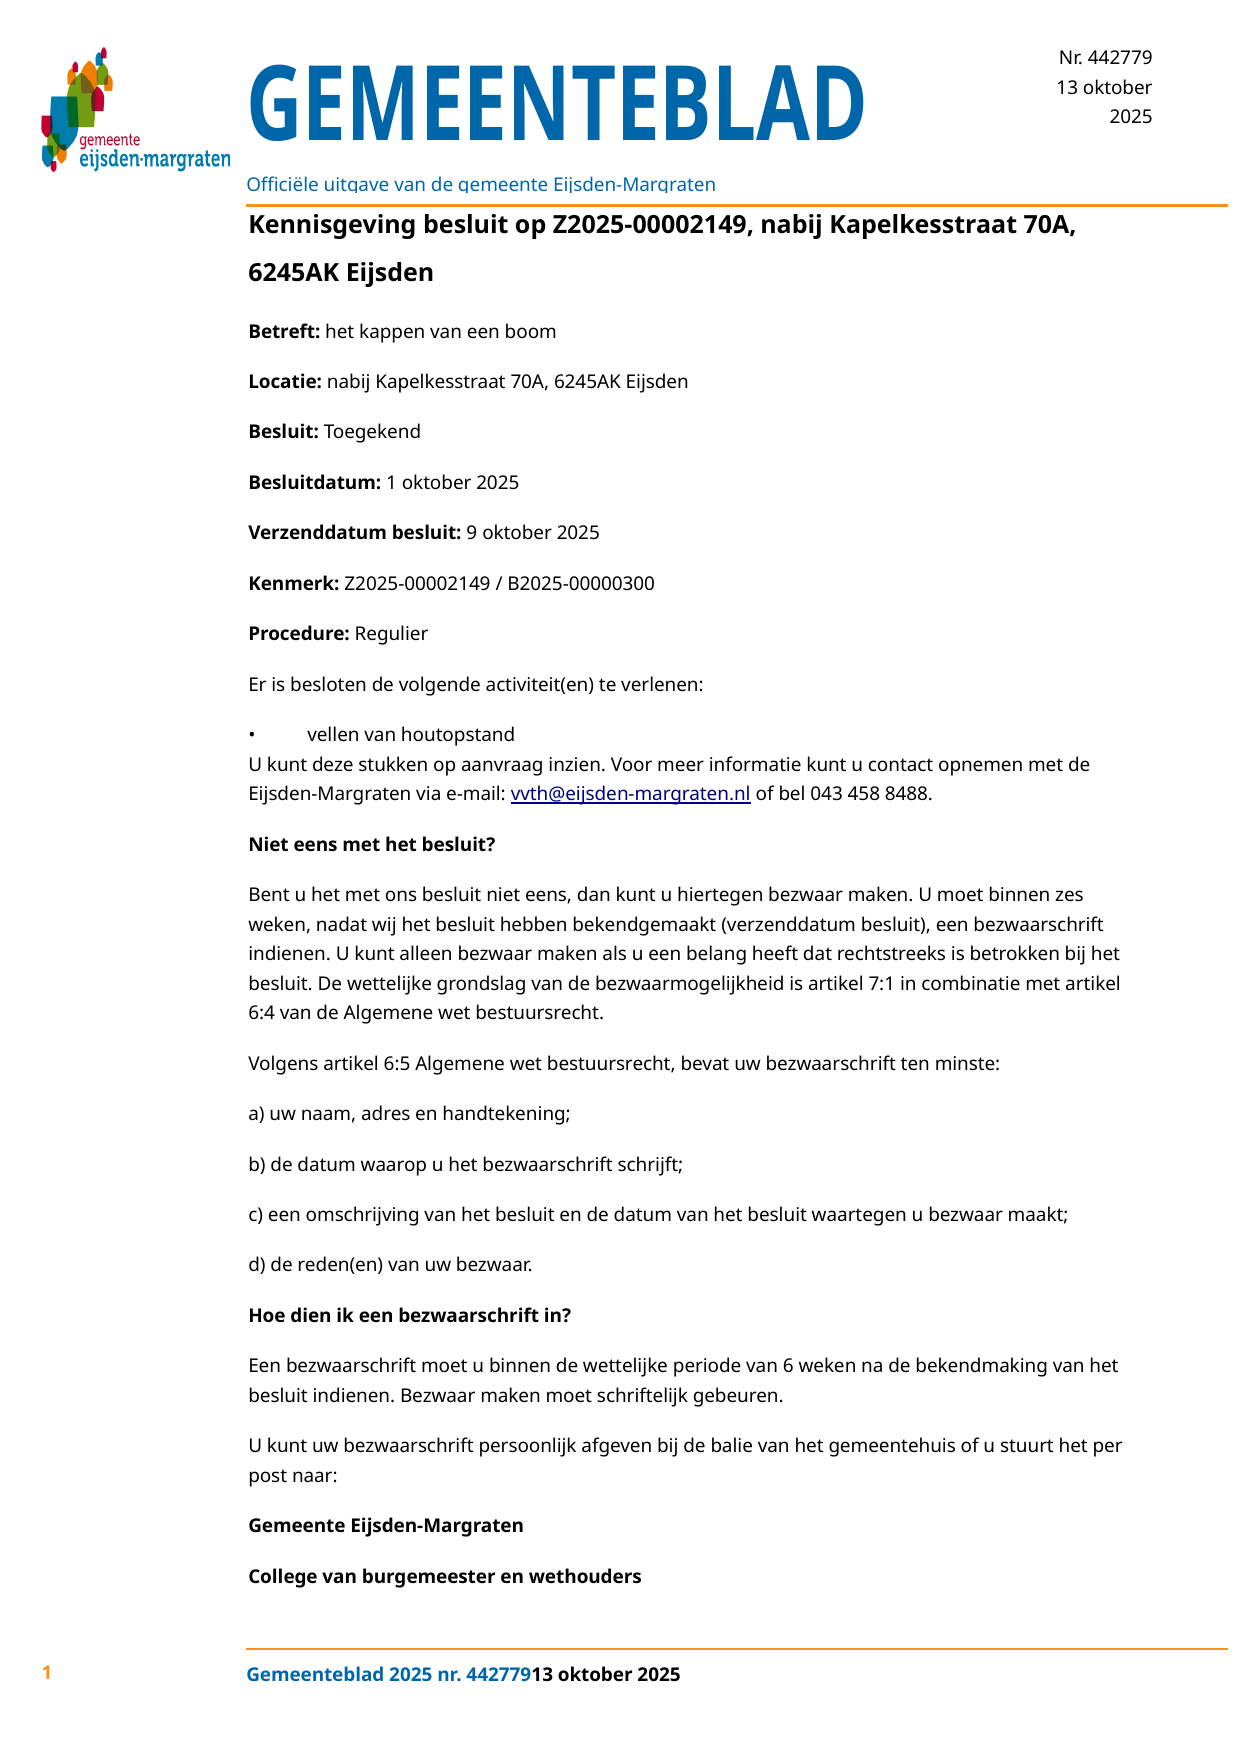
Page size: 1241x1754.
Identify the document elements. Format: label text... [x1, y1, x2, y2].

text Kenmerk: Z2025-00002149 / B2025-00000300 [248, 570, 1152, 596]
text c) een omschrijving van het besluit en de datum van het besluit waartegen u bezwaar maakt; [248, 1201, 1152, 1227]
text Er is besloten de volgende activiteit(en) te verlenen: [248, 671, 1152, 697]
text Locatie: nabij Kapelkesstraat 70A, 6245AK Eijsden [248, 368, 1152, 394]
text d) de reden(en) van uw bezwaar. [248, 1252, 1152, 1277]
text Verzenddatum besluit: 9 oktober 2025 [248, 519, 1152, 545]
picture [41, 47, 231, 172]
text Gemeente Eijsden-Margraten [248, 1512, 1152, 1538]
text Procedure: Regulier [248, 620, 1152, 646]
text a) uw naam, adres en handtekening; [248, 1100, 1152, 1126]
text Een bezwaarschrift moet u binnen de wettelijke periode van 6 weken na de bekendmaking van het besluit indienen. Bezwaar maken moet schriftelijk gebeuren. [248, 1352, 1152, 1408]
text Besluit: Toegekend [248, 419, 1152, 444]
text College van burgemeester en wethouders [248, 1563, 1152, 1589]
text Niet eens met het besluit? [248, 831, 1152, 857]
text b) de datum waarop u het bezwaarschrift schrijft; [248, 1151, 1152, 1177]
text Besluitdatum: 1 oktober 2025 [248, 469, 1152, 495]
list vellen van houtopstand [248, 721, 1152, 747]
text Bent u het met ons besluit niet eens, dan kunt u hiertegen bezwaar maken. U moet binnen zes weken, nadat wij het besluit hebben bekendgemaakt (verzenddatum besluit), een bezwaarschrift indienen. U kunt alleen bezwaar maken als u een belang heeft dat rechtstreeks is betrokken bij het besluit. De wettelijke grondslag van de bezwaarmogelijkheid is artikel 7:1 in combinatie met artikel 6:4 van de Algemene wet bestuursrecht. [248, 881, 1152, 1025]
text U kunt uw bezwaarschrift persoonlijk afgeven bij de balie van het gemeentehuis of u stuurt het per post naar: [248, 1432, 1152, 1488]
text Betreft: het kappen van een boom [248, 318, 1152, 344]
text Volgens artikel 6:5 Algemene wet bestuursrecht, bevat uw bezwaarschrift ten minste: [248, 1050, 1152, 1076]
text Hoe dien ik een bezwaarschrift in? [248, 1302, 1152, 1328]
text U kunt deze stukken op aanvraag inzien. Voor meer informatie kunt u contact opnemen met de Eijsden-Margraten via e-mail: vvth@eijsden-margraten.nl of bel 043 458 8488. [248, 751, 1152, 806]
text Kennisgeving besluit op Z2025-00002149, nabij Kapelkesstraat 70A, 6245AK Eijsden [248, 207, 1152, 288]
